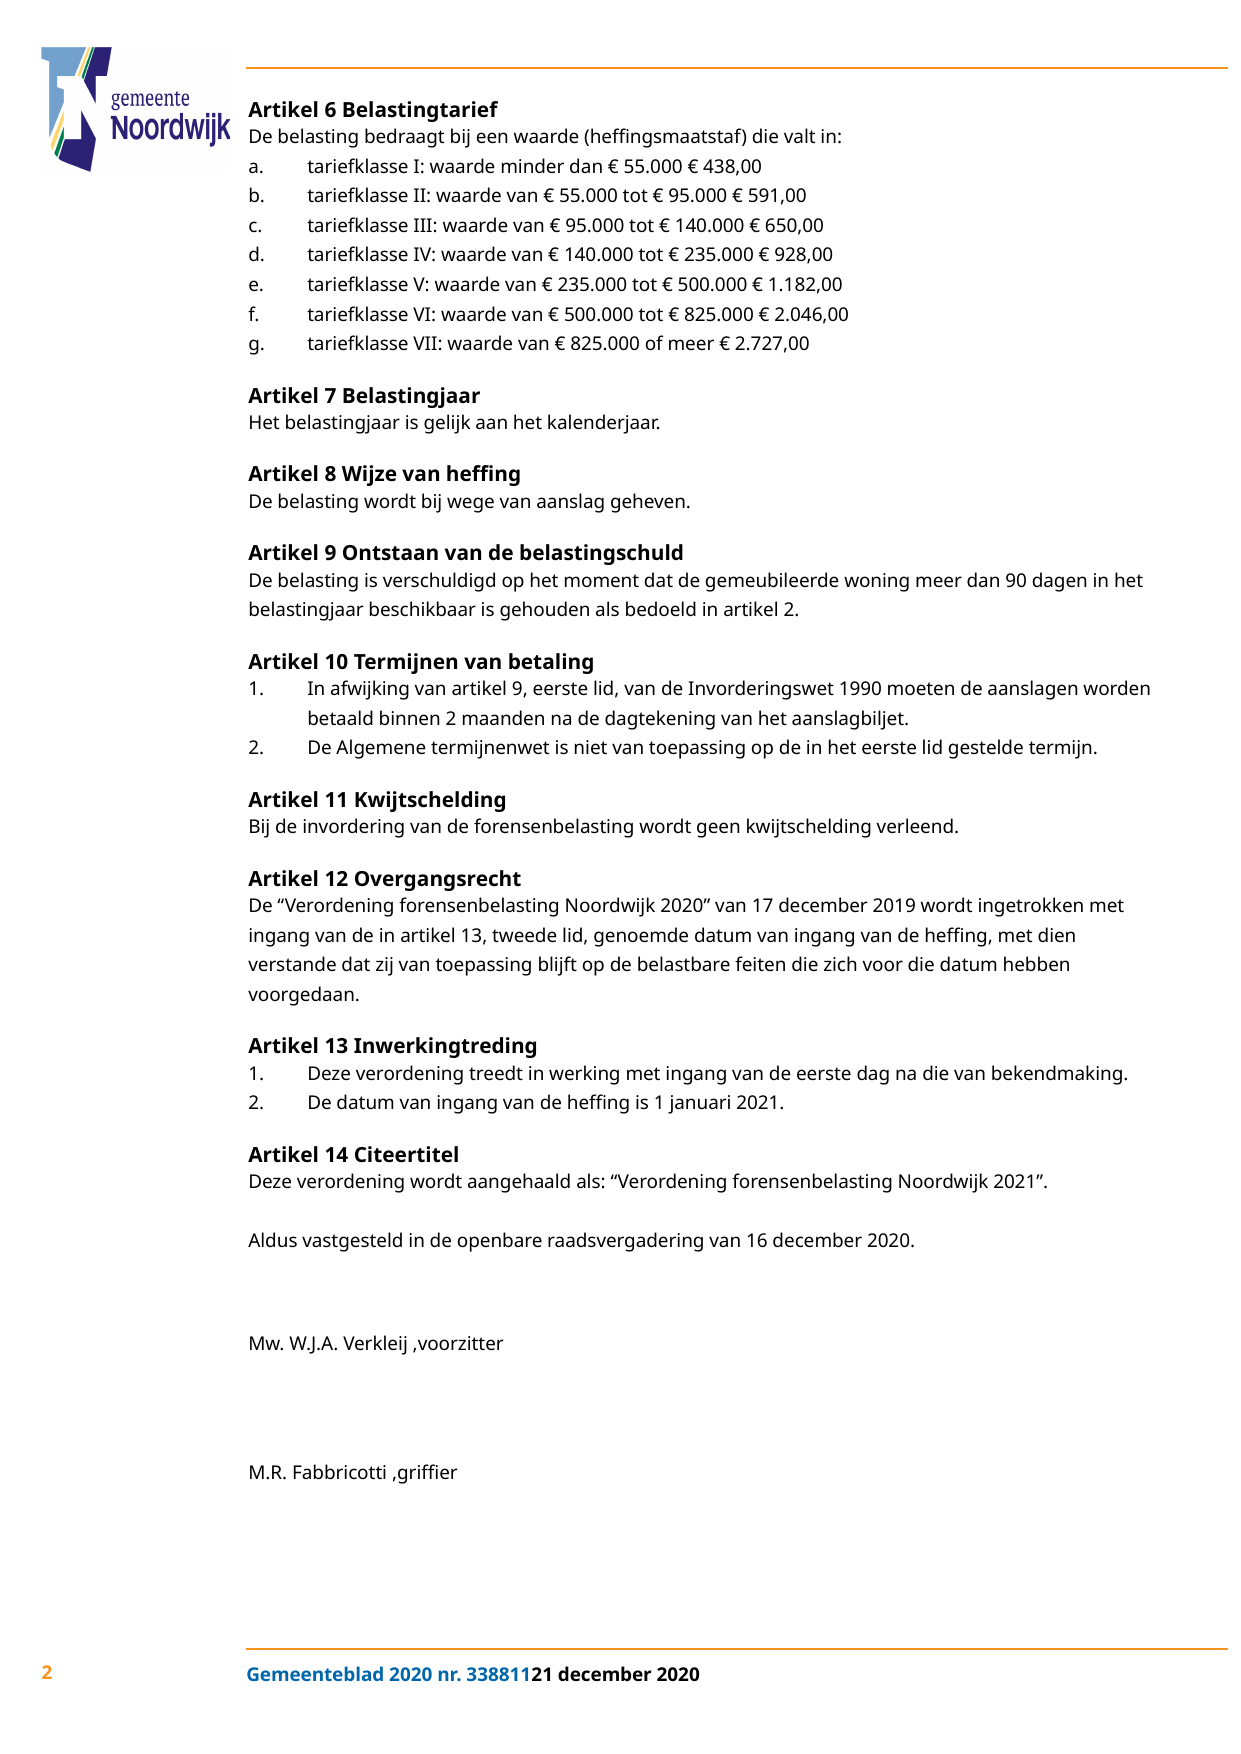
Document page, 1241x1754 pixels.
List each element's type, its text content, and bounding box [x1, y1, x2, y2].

text Artikel 6 Belastingtarief [248, 95, 1152, 123]
list tariefklasse VII: waarde van € 825.000 of meer € 2.727,00 [248, 330, 1152, 356]
list tariefklasse VI: waarde van € 500.000 tot € 825.000 € 2.046,00 [248, 301, 1152, 326]
text Aldus vastgesteld in de openbare raadsvergadering van 16 december 2020. [248, 1227, 1152, 1253]
list De Algemene termijnenwet is niet van toepassing op de in het eerste lid gestelde termijn. [248, 734, 1152, 760]
list tariefklasse II: waarde van € 55.000 tot € 95.000 € 591,00 [248, 182, 1152, 208]
text Artikel 10 Termijnen van betaling [248, 647, 1152, 675]
text Bij de invordering van de forensenbelasting wordt geen kwijtschelding verleend. [248, 813, 1152, 839]
text M.R. Fabbricotti ,griffier [248, 1459, 1152, 1485]
text Deze verordening wordt aangehaald als: “Verordening forensenbelasting Noordwijk 2021”. [248, 1168, 1152, 1194]
text Artikel 12 Overgangsrecht [248, 864, 1152, 892]
text Artikel 11 Kwijtschelding [248, 785, 1152, 813]
list tariefklasse IV: waarde van € 140.000 tot € 235.000 € 928,00 [248, 242, 1152, 267]
text Artikel 7 Belastingjaar [248, 381, 1152, 409]
list tariefklasse III: waarde van € 95.000 tot € 140.000 € 650,00 [248, 212, 1152, 238]
text Artikel 8 Wijze van heffing [248, 459, 1152, 488]
list In afwijking van artikel 9, eerste lid, van de Invorderingswet 1990 moeten de aanslagen worden betaald binnen 2 maanden na de dagtekening van het aanslagbiljet. [248, 675, 1152, 731]
text Mw. W.J.A. Verkleij ,voorzitter [248, 1330, 1152, 1356]
text De belasting is verschuldigd op het moment dat de gemeubileerde woning meer dan 90 dagen in het belastingjaar beschikbaar is gehouden als bedoeld in artikel 2. [248, 567, 1152, 622]
list tariefklasse I: waarde minder dan € 55.000 € 438,00 [248, 153, 1152, 178]
text De “Verordening forensenbelasting Noordwijk 2020” van 17 december 2019 wordt ingetrokken met ingang van de in artikel 13, tweede lid, genoemde datum van ingang van de heffing, met dien verstande dat zij van toepassing blijft op de belastbare feiten die zich voor die datum hebben voorgedaan. [248, 892, 1152, 1007]
list De datum van ingang van de heffing is 1 januari 2021. [248, 1089, 1152, 1115]
text Artikel 13 Inwerkingtreding [248, 1031, 1152, 1060]
text De belasting bedraagt bij een waarde (heffingsmaatstaf) die valt in: [248, 123, 1152, 149]
list Deze verordening treedt in werking met ingang van de eerste dag na die van bekendmaking. [248, 1060, 1152, 1086]
text Het belastingjaar is gelijk aan het kalenderjaar. [248, 409, 1152, 435]
text Artikel 14 Citeertitel [248, 1140, 1152, 1168]
picture [41, 47, 231, 172]
text De belasting wordt bij wege van aanslag geheven. [248, 488, 1152, 514]
text Artikel 9 Ontstaan van de belastingschuld [248, 538, 1152, 567]
list tariefklasse V: waarde van € 235.000 tot € 500.000 € 1.182,00 [248, 271, 1152, 297]
